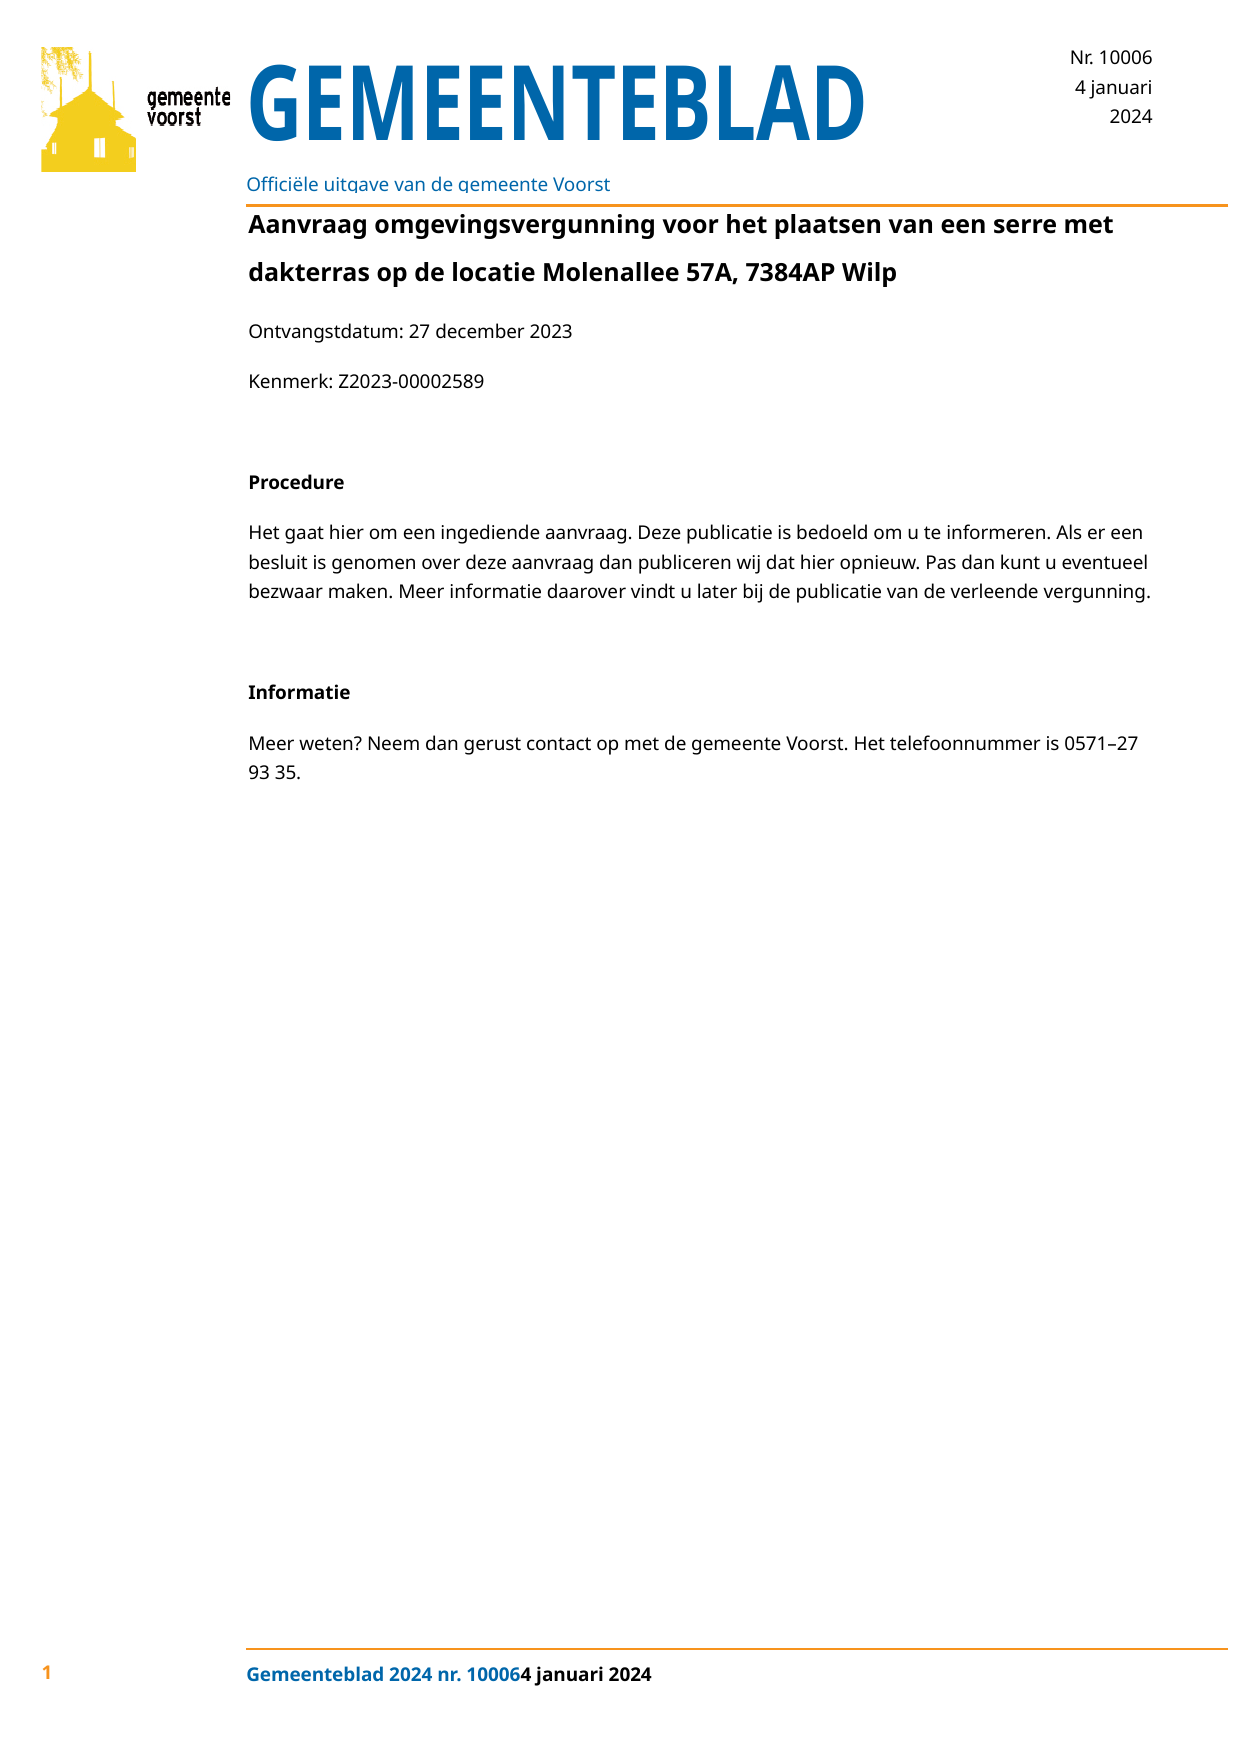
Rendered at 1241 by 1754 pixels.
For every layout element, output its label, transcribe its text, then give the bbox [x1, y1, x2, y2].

text Het gaat hier om een ingediende aanvraag. Deze publicatie is bedoeld om u te informeren. Als er een besluit is genomen over deze aanvraag dan publiceren wij dat hier opnieuw. Pas dan kunt u eventueel bezwaar maken. Meer informatie daarover vindt u later bij de publicatie van de verleende vergunning. [248, 519, 1152, 604]
text Informatie [248, 679, 1152, 705]
text Kenmerk: Z2023-00002589 [248, 368, 1152, 394]
text Procedure [248, 469, 1152, 495]
text Ontvangstdatum: 27 december 2023 [248, 318, 1152, 344]
picture [41, 47, 231, 172]
text Aanvraag omgevingsvergunning voor het plaatsen van een serre met dakterras op de locatie Molenallee 57A, 7384AP Wilp [248, 207, 1152, 288]
text Meer weten? Neem dan gerust contact op met de gemeente Voorst. Het telefoonnummer is 0571–27 93 35. [248, 730, 1152, 785]
